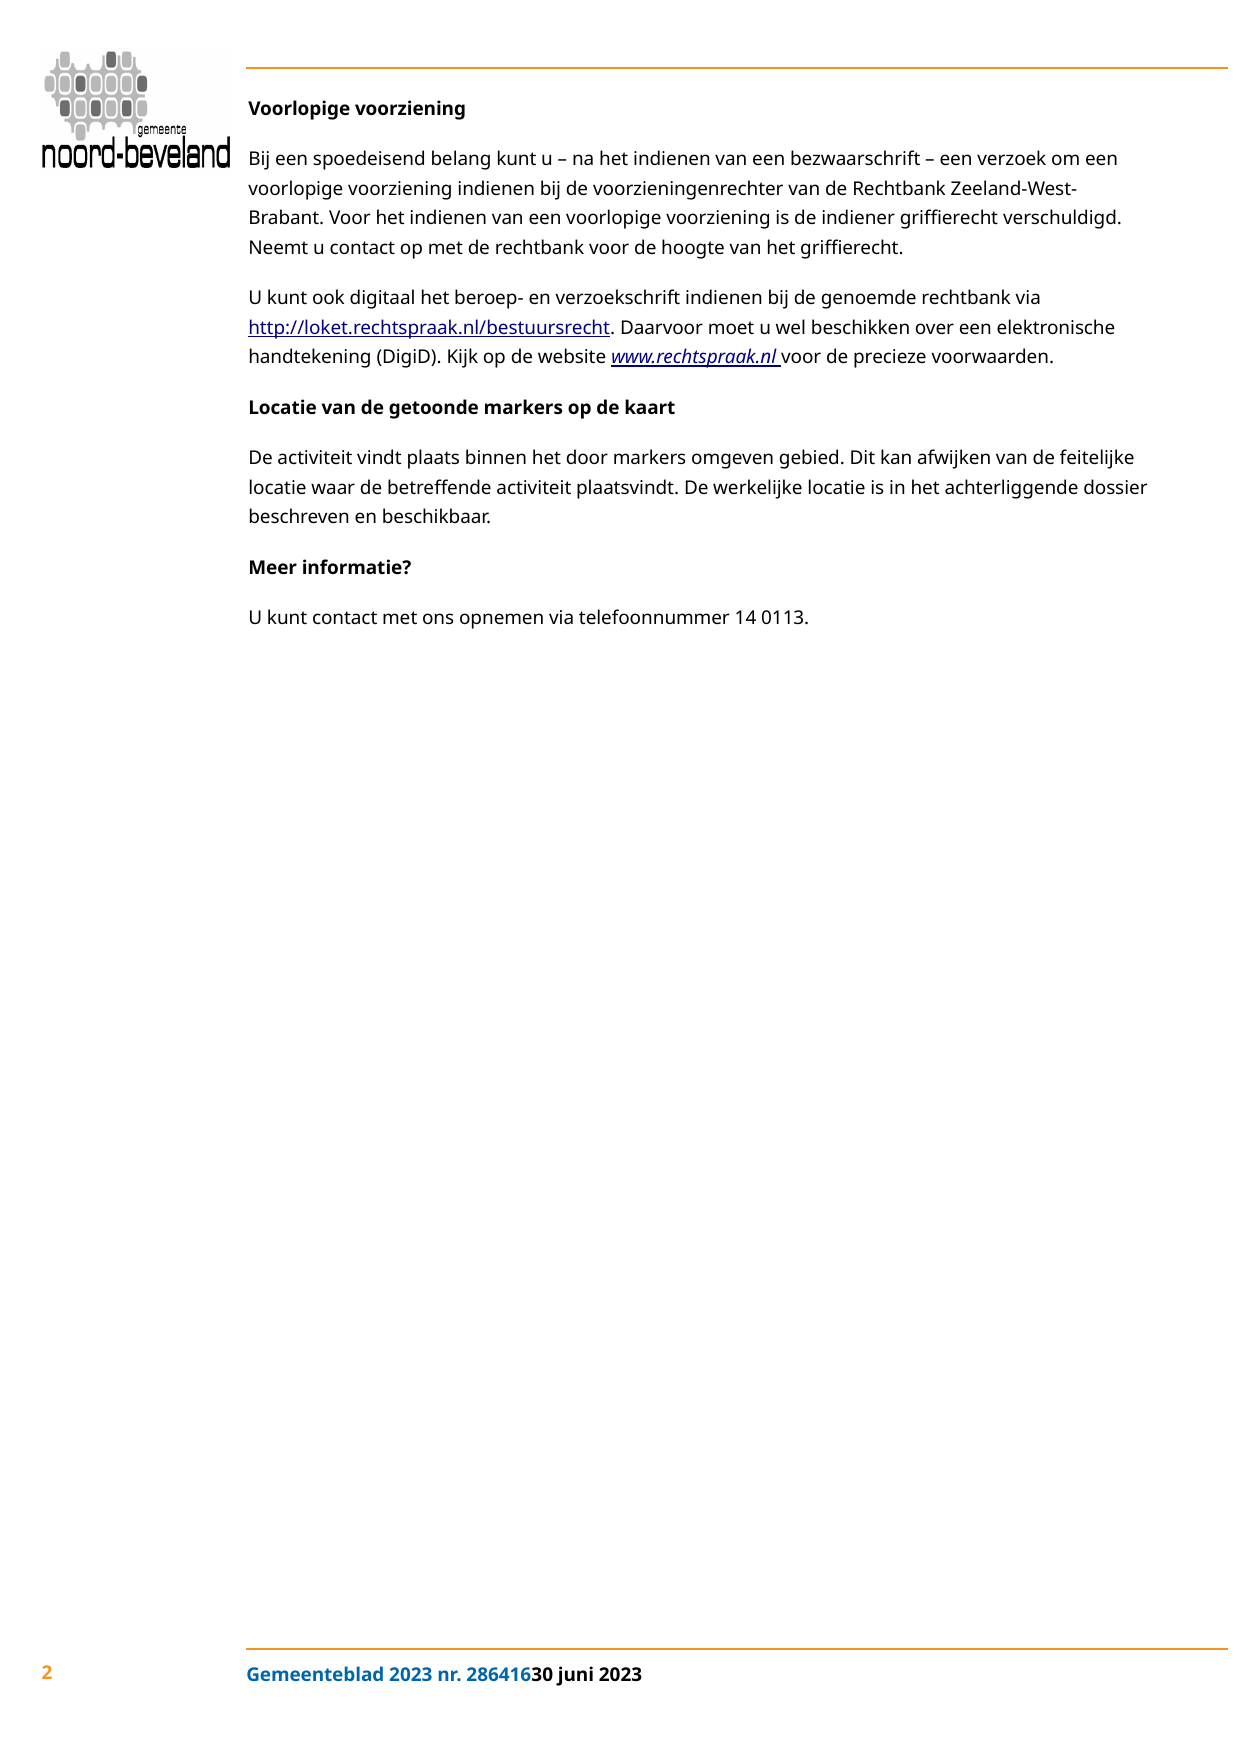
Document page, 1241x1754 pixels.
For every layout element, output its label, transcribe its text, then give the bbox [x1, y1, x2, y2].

text U kunt ook digitaal het beroep- en verzoekschrift indienen bij de genoemde rechtbank via http://loket.rechtspraak.nl/bestuursrecht. Daarvoor moet u wel beschikken over een elektronische handtekening (DigiD). Kijk op de website www.rechtspraak.nl voor de precieze voorwaarden. [248, 284, 1152, 369]
text Meer informatie? [248, 554, 1152, 580]
text De activiteit vindt plaats binnen het door markers omgeven gebied. Dit kan afwijken van de feitelijke locatie waar de betreffende activiteit plaatsvindt. De werkelijke locatie is in het achterliggende dossier beschreven en beschikbaar. [248, 444, 1152, 529]
text Voorlopige voorziening [248, 95, 1152, 121]
text U kunt contact met ons opnemen via telefoonnummer 14 0113. [248, 604, 1152, 630]
text Bij een spoedeisend belang kunt u – na het indienen van een bezwaarschrift – een verzoek om een voorlopige voorziening indienen bij de voorzieningenrechter van de Rechtbank Zeeland-West-Brabant. Voor het indienen van een voorlopige voorziening is de indiener griffierecht verschuldigd. Neemt u contact op met de rechtbank voor de hoogte van het griffierecht. [248, 145, 1152, 260]
picture [41, 47, 231, 172]
text Locatie van de getoonde markers op de kaart [248, 394, 1152, 420]
